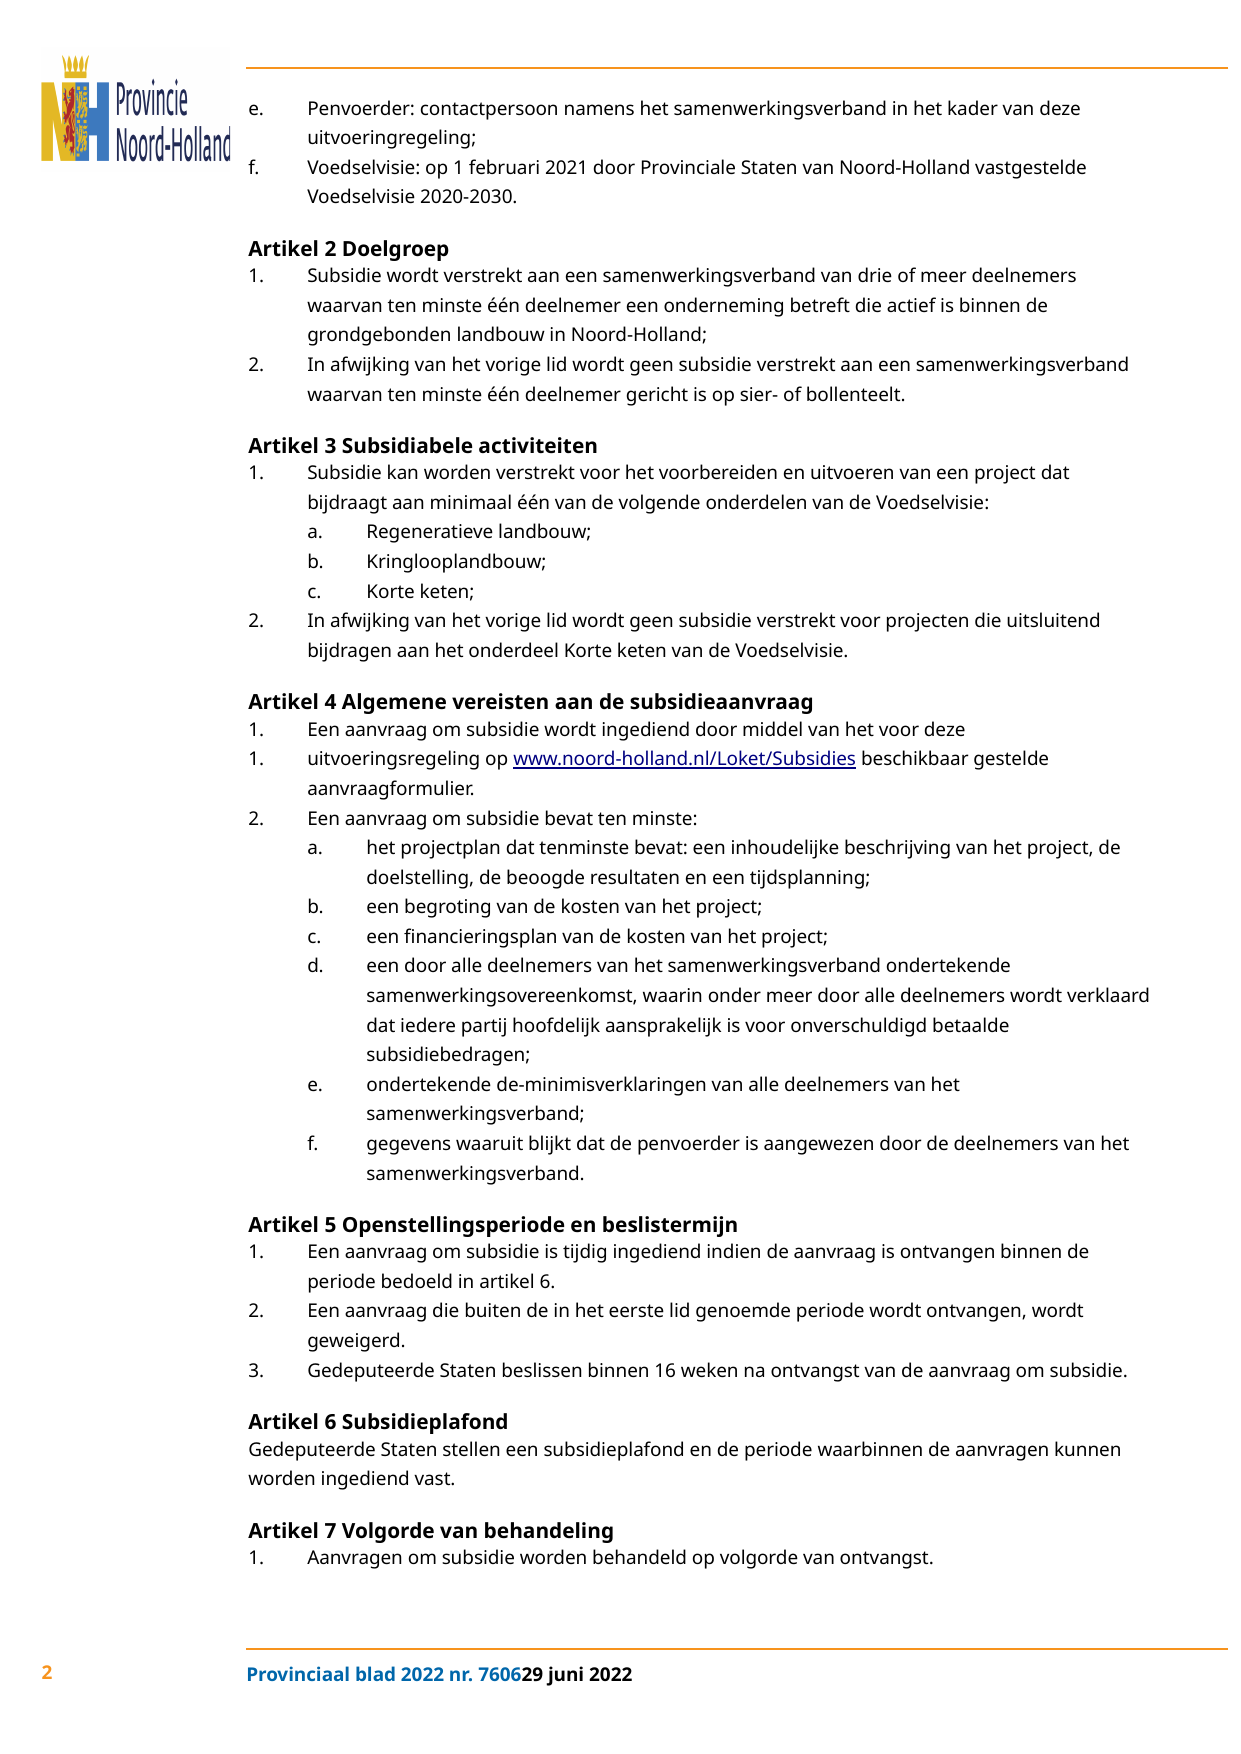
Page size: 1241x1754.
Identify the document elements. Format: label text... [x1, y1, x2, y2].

list In afwijking van het vorige lid wordt geen subsidie verstrekt aan een samenwerkingsverband waarvan ten minste één deelnemer gericht is op sier- of bollenteelt. [248, 351, 1152, 406]
text Artikel 4 Algemene vereisten aan de subsidieaanvraag [248, 687, 1152, 716]
list Voedselvisie: op 1 februari 2021 door Provinciale Staten van Noord-Holland vastgestelde Voedselvisie 2020-2030. [248, 154, 1152, 209]
text Artikel 3 Subsidiabele activiteiten [248, 431, 1152, 459]
list een door alle deelnemers van het samenwerkingsverband ondertekende samenwerkingsovereenkomst, waarin onder meer door alle deelnemers wordt verklaard dat iedere partij hoofdelijk aansprakelijk is voor onverschuldigd betaalde subsidiebedragen; [307, 953, 1152, 1067]
list Subsidie wordt verstrekt aan een samenwerkingsverband van drie of meer deelnemers waarvan ten minste één deelnemer een onderneming betreft die actief is binnen de grondgebonden landbouw in Noord-Holland; [248, 262, 1152, 347]
list In afwijking van het vorige lid wordt geen subsidie verstrekt voor projecten die uitsluitend bijdragen aan het onderdeel Korte keten van de Voedselvisie. [248, 607, 1152, 663]
text Artikel 5 Openstellingsperiode en beslistermijn [248, 1210, 1152, 1238]
list Regeneratieve landbouw; [307, 519, 1152, 544]
list ondertekende de-minimisverklaringen van alle deelnemers van het samenwerkingsverband; [307, 1071, 1152, 1126]
list Kringlooplandbouw; [307, 548, 1152, 574]
list Penvoerder: contactpersoon namens het samenwerkingsverband in het kader van deze uitvoeringregeling; [248, 95, 1152, 150]
list gegevens waaruit blijkt dat de penvoerder is aangewezen door de deelnemers van het samenwerkingsverband. [307, 1130, 1152, 1185]
list Gedeputeerde Staten beslissen binnen 16 weken na ontvangst van de aanvraag om subsidie. [248, 1357, 1152, 1383]
list Een aanvraag die buiten de in het eerste lid genoemde periode wordt ontvangen, wordt geweigerd. [248, 1298, 1152, 1353]
text Gedeputeerde Staten stellen een subsidieplafond en de periode waarbinnen de aanvragen kunnen worden ingediend vast. [248, 1436, 1152, 1491]
list Een aanvraag om subsidie wordt ingediend door middel van het voor deze [248, 716, 1152, 742]
list Korte keten; [307, 578, 1152, 604]
text Artikel 6 Subsidieplafond [248, 1407, 1152, 1436]
list het projectplan dat tenminste bevat: een inhoudelijke beschrijving van het project, de doelstelling, de beoogde resultaten en een tijdsplanning; [307, 834, 1152, 889]
list uitvoeringsregeling op www.noord-holland.nl/Loket/Subsidies beschikbaar gestelde aanvraagformulier. [248, 746, 1152, 801]
list Subsidie kan worden verstrekt voor het voorbereiden en uitvoeren van een project dat bijdraagt aan minimaal één van de volgende onderdelen van de Voedselvisie: [248, 459, 1152, 515]
text Artikel 7 Volgorde van behandeling [248, 1516, 1152, 1544]
picture [41, 47, 231, 172]
list een financieringsplan van de kosten van het project; [307, 923, 1152, 949]
list Een aanvraag om subsidie bevat ten minste: [248, 805, 1152, 830]
list Een aanvraag om subsidie is tijdig ingediend indien de aanvraag is ontvangen binnen de periode bedoeld in artikel 6. [248, 1238, 1152, 1294]
list Aanvragen om subsidie worden behandeld op volgorde van ontvangst. [248, 1544, 1152, 1570]
text Artikel 2 Doelgroep [248, 234, 1152, 262]
list een begroting van de kosten van het project; [307, 893, 1152, 919]
